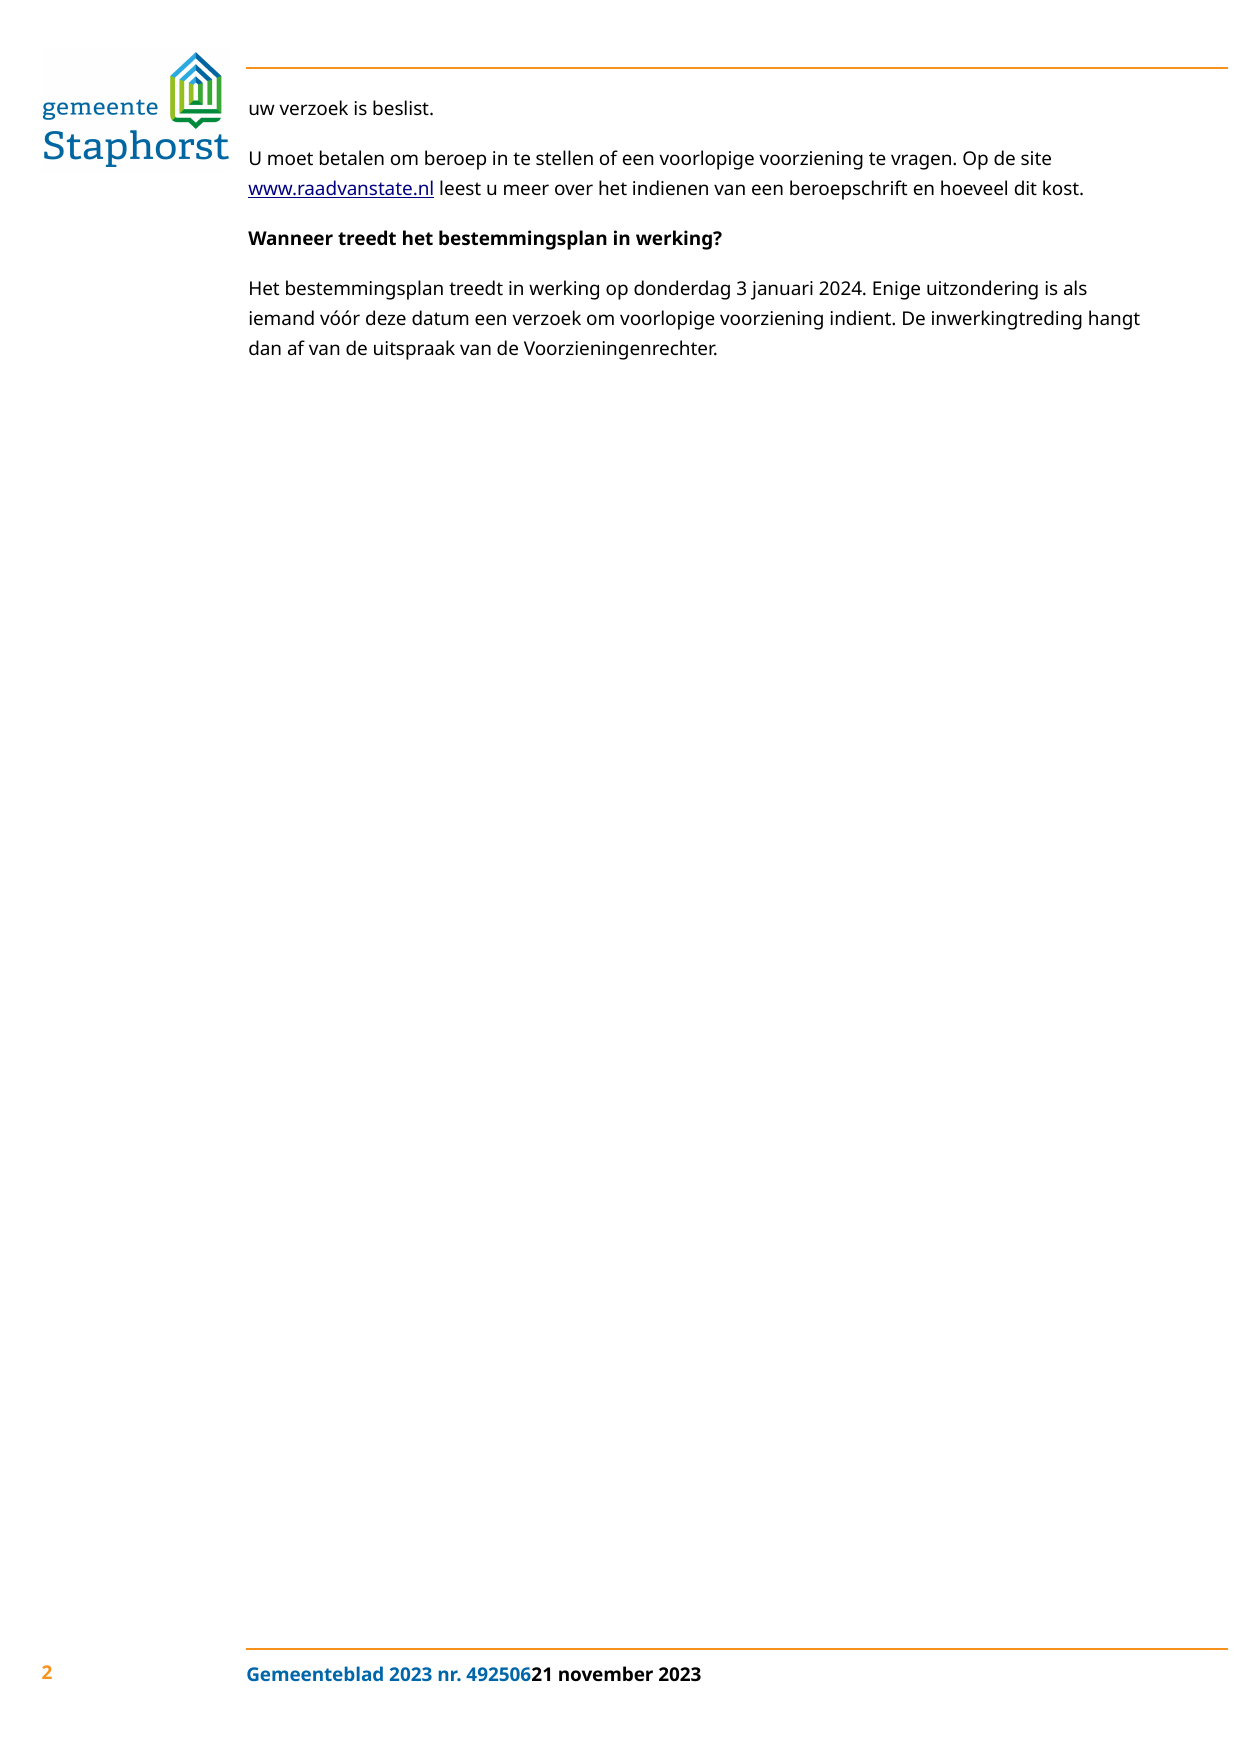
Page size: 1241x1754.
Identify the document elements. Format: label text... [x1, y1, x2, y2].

text uw verzoek is beslist. [248, 95, 1152, 121]
text Het bestemmingsplan treedt in werking op donderdag 3 januari 2024. Enige uitzondering is als iemand vóór deze datum een verzoek om voorlopige voorziening indient. De inwerkingtreding hangt dan af van de uitspraak van de Voorzieningenrechter. [248, 276, 1152, 361]
text Wanneer treedt het bestemmingsplan in werking? [248, 225, 1152, 251]
picture [41, 47, 231, 172]
text U moet betalen om beroep in te stellen of een voorlopige voorziening te vragen. Op de site www.raadvanstate.nl leest u meer over het indienen van een beroepschrift en hoeveel dit kost. [248, 145, 1152, 201]
